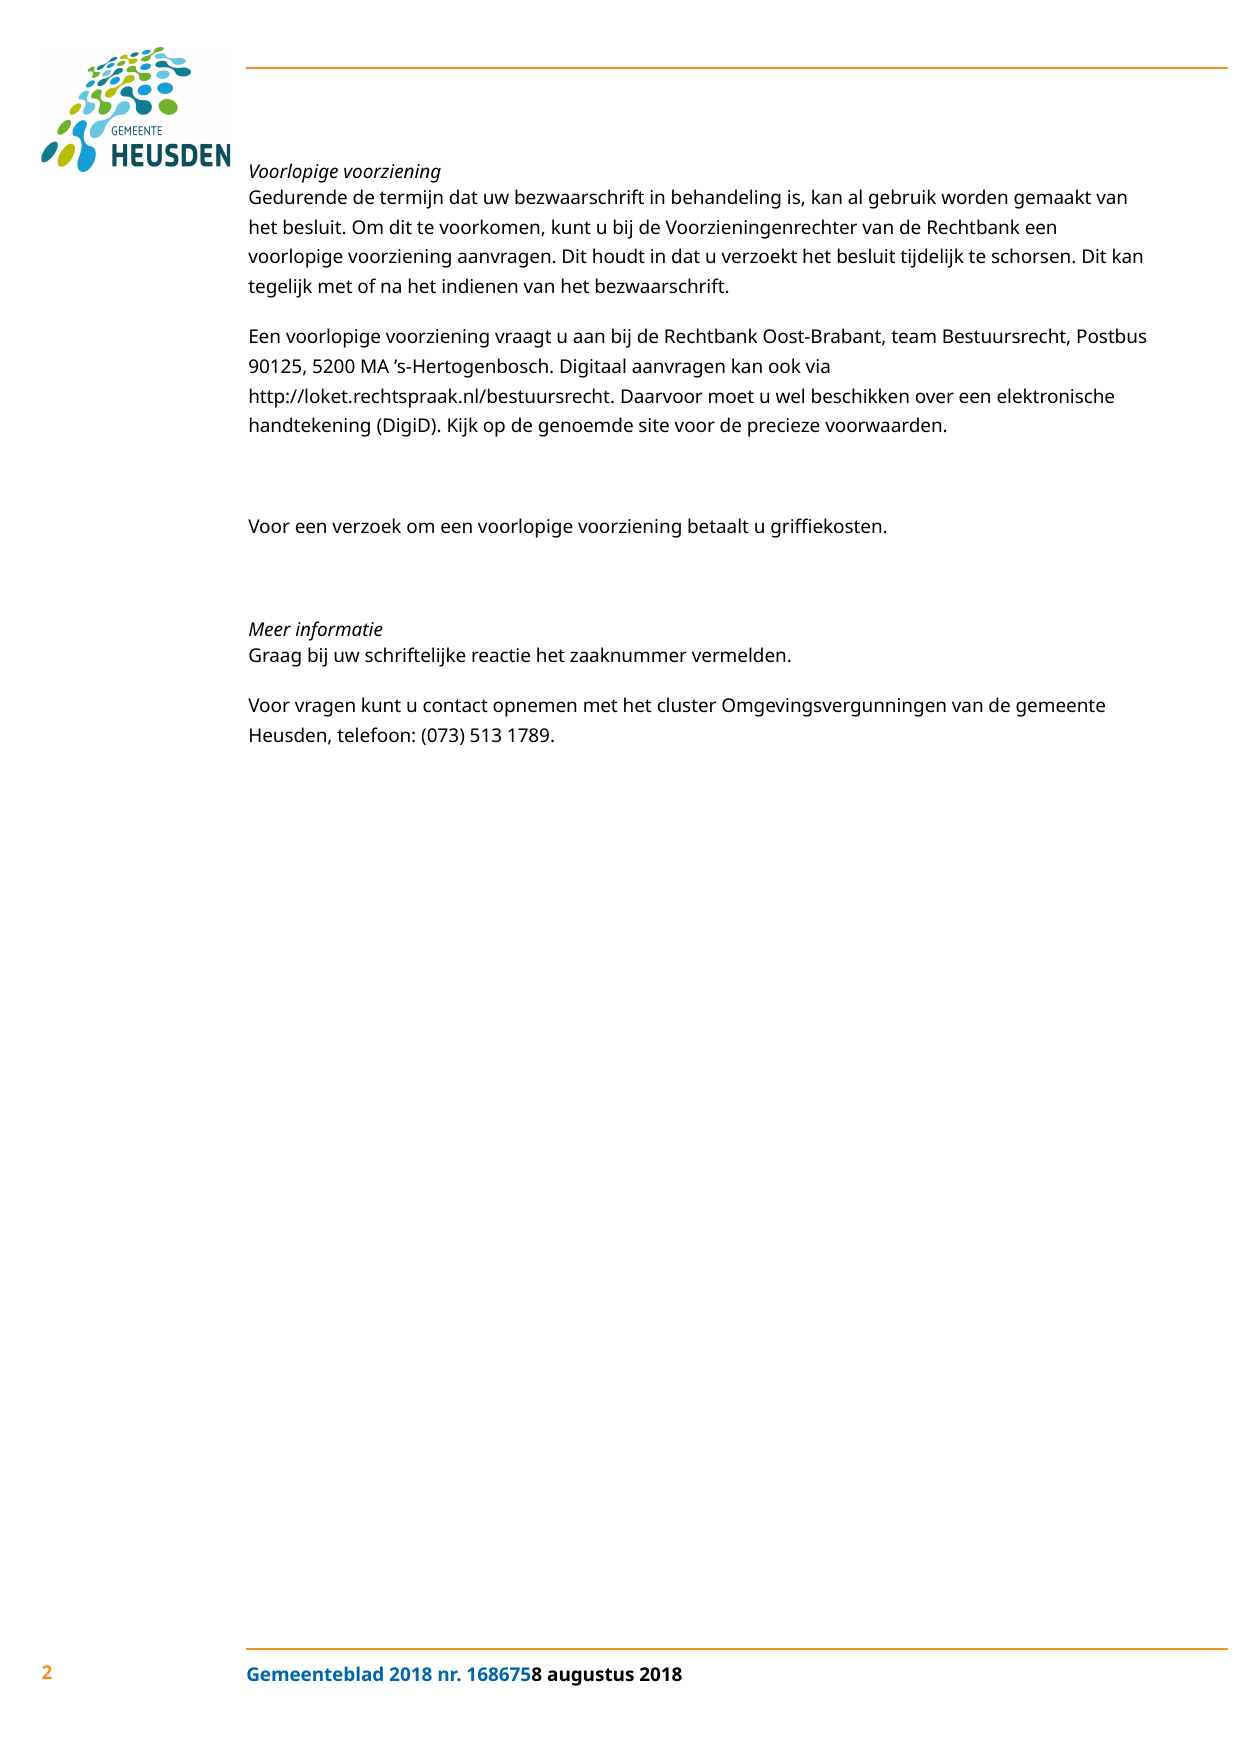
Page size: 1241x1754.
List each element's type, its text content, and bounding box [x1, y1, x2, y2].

text Voor een verzoek om een voorlopige voorziening betaalt u griffiekosten. [248, 513, 1152, 539]
text Voor vragen kunt u contact opnemen met het cluster Omgevingsvergunningen van de gemeente Heusden, telefoon: (073) 513 1789. [248, 693, 1152, 748]
text Graag bij uw schriftelijke reactie het zaaknummer vermelden. [248, 642, 1152, 668]
text Meer informatie [248, 616, 1152, 642]
text Voorlopige voorziening [248, 159, 1152, 184]
text Een voorlopige voorziening vraagt u aan bij de Rechtbank Oost-Brabant, team Bestuursrecht, Postbus 90125, 5200 MA ’s-Hertogenbosch. Digitaal aanvragen kan ook via http://loket.rechtspraak.nl/bestuursrecht. Daarvoor moet u wel beschikken over een elektronische handtekening (DigiD). Kijk op de genoemde site voor de precieze voorwaarden. [248, 324, 1152, 438]
text Gedurende de termijn dat uw bezwaarschrift in behandeling is, kan al gebruik worden gemaakt van het besluit. Om dit te voorkomen, kunt u bij de Voorzieningenrechter van de Rechtbank een voorlopige voorziening aanvragen. Dit houdt in dat u verzoekt het besluit tijdelijk te schorsen. Dit kan tegelijk met of na het indienen van het bezwaarschrift. [248, 184, 1152, 299]
picture [41, 47, 231, 172]
